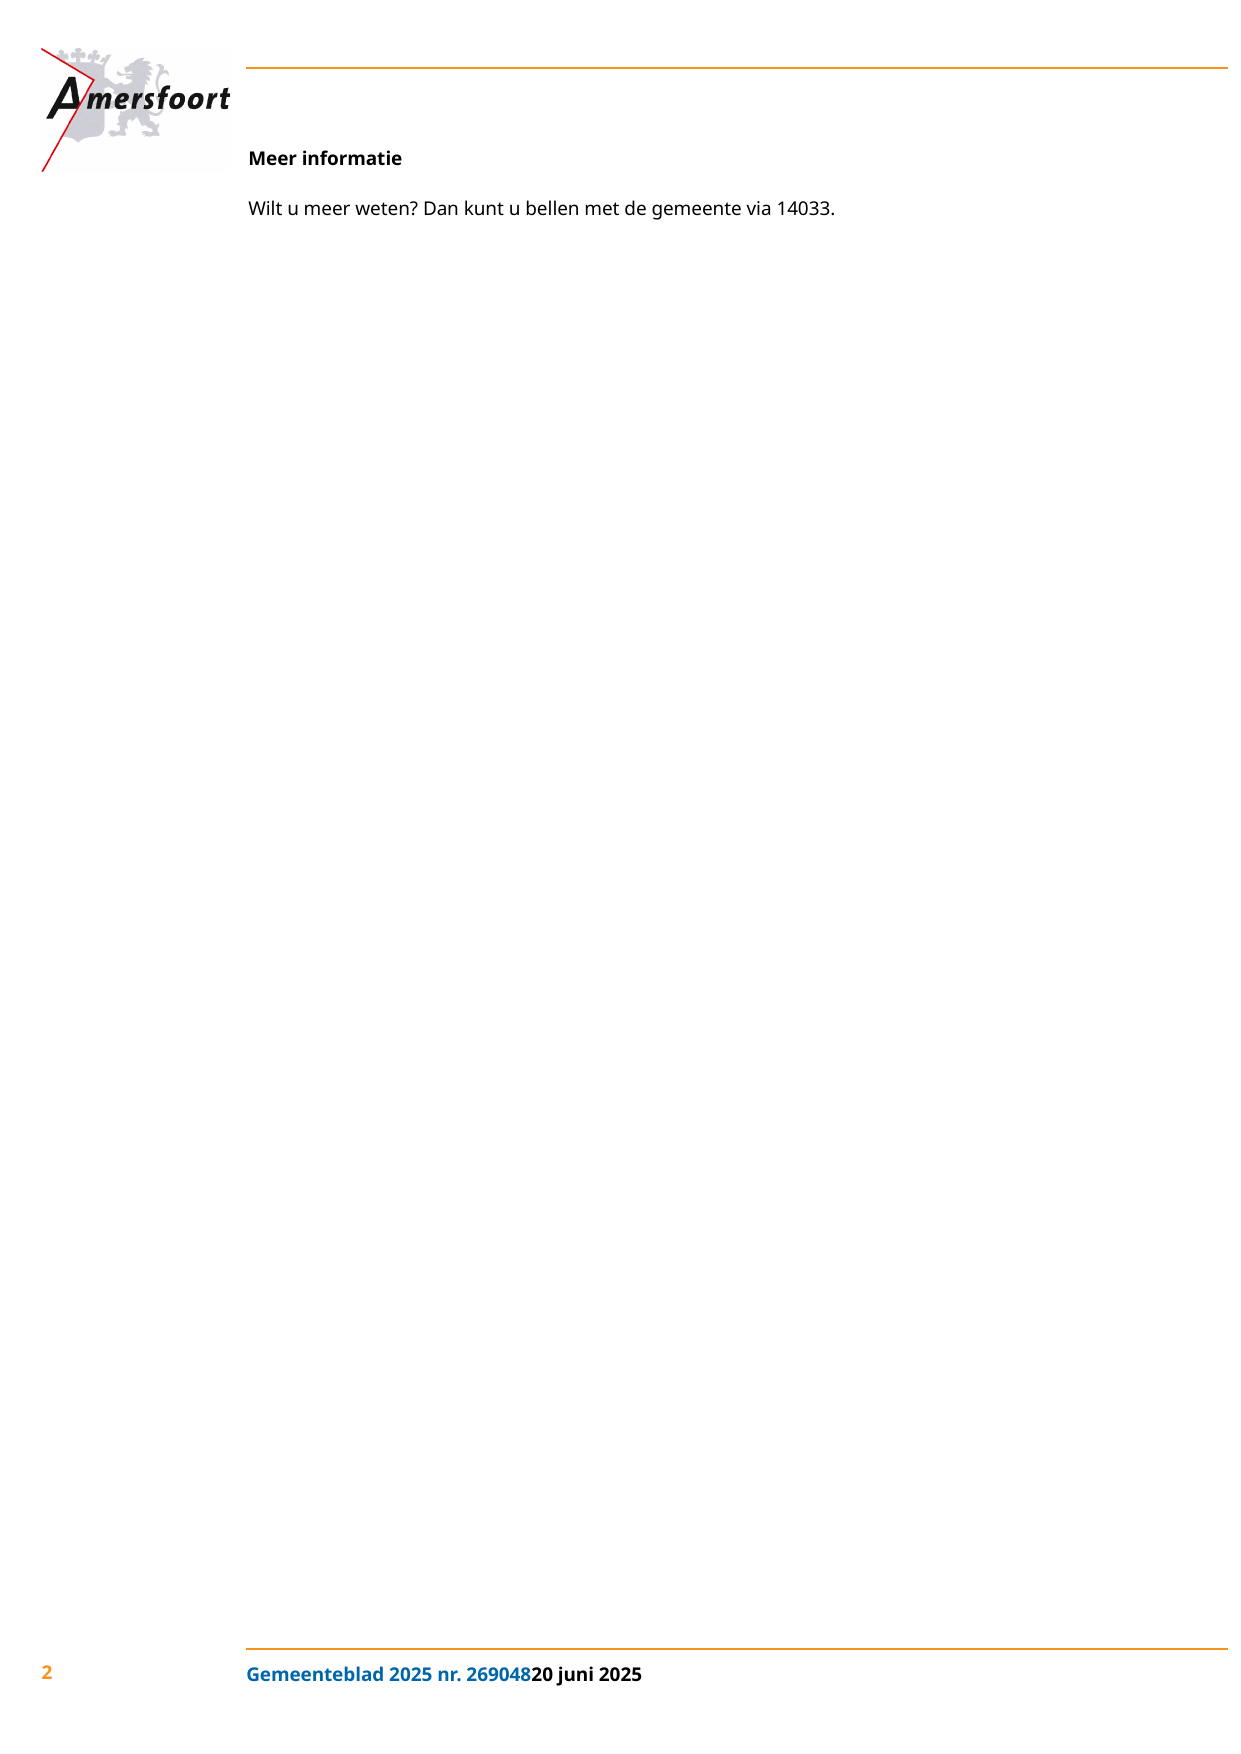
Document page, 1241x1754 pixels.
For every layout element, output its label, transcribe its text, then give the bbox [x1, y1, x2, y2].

text Meer informatie [248, 145, 1152, 171]
text Wilt u meer weten? Dan kunt u bellen met de gemeente via 14033. [248, 196, 1152, 221]
picture [41, 47, 231, 172]
